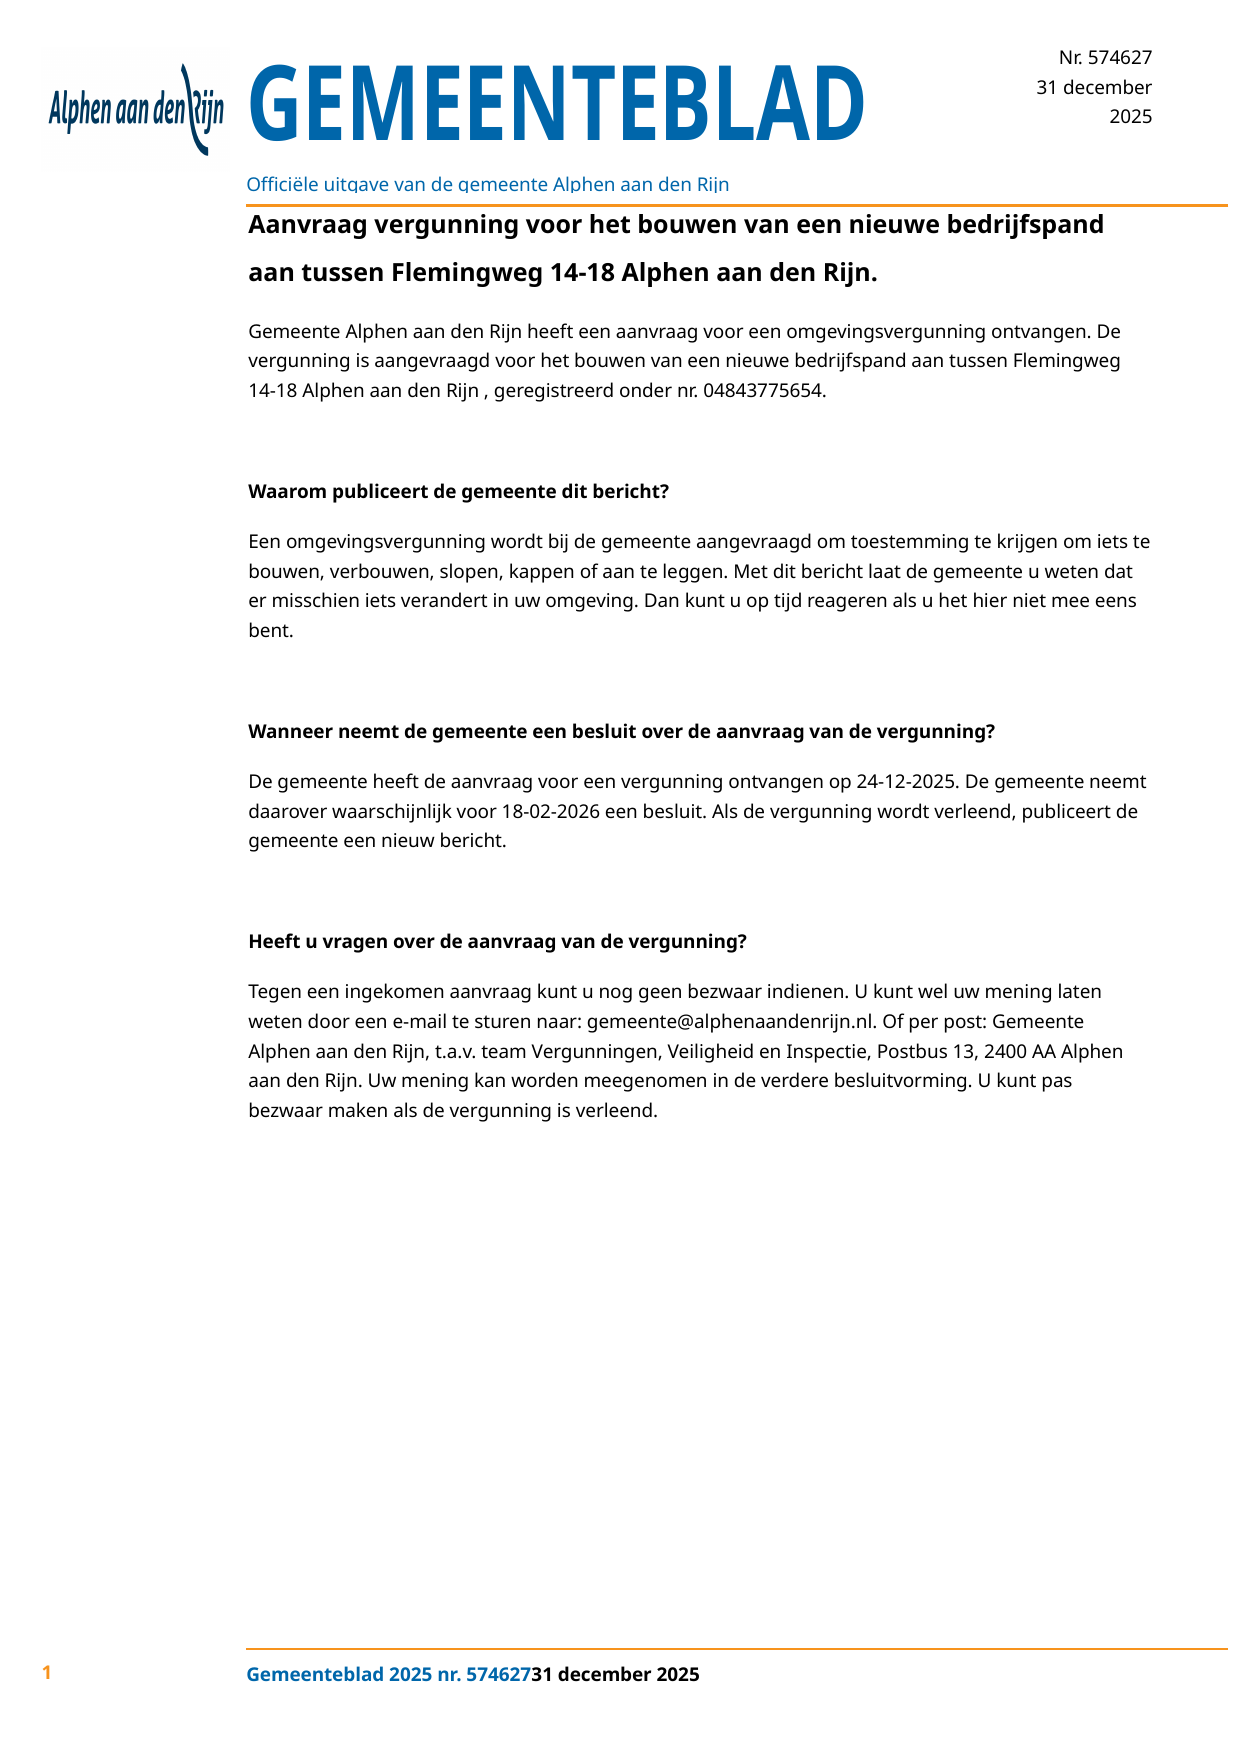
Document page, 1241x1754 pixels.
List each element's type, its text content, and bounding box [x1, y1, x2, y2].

text Gemeente Alphen aan den Rijn heeft een aanvraag voor een omgevingsvergunning ontvangen. De vergunning is aangevraagd voor het bouwen van een nieuwe bedrijfspand aan tussen Flemingweg 14-18 Alphen aan den Rijn , geregistreerd onder nr. 04843775654. [248, 318, 1152, 403]
picture [41, 47, 231, 172]
text De gemeente heeft de aanvraag voor een vergunning ontvangen op 24-12-2025. De gemeente neemt daarover waarschijnlijk voor 18-02-2026 een besluit. Als de vergunning wordt verleend, publiceert de gemeente een nieuw bericht. [248, 768, 1152, 853]
text Tegen een ingekomen aanvraag kunt u nog geen bezwaar indienen. U kunt wel uw mening laten weten door een e-mail te sturen naar: gemeente@alphenaandenrijn.nl. Of per post: Gemeente Alphen aan den Rijn, t.a.v. team Vergunningen, Veiligheid en Inspectie, Postbus 13, 2400 AA Alphen aan den Rijn. Uw mening kan worden meegenomen in de verdere besluitvorming. U kunt pas bezwaar maken als de vergunning is verleend. [248, 979, 1152, 1123]
text Wanneer neemt de gemeente een besluit over de aanvraag van de vergunning? [248, 718, 1152, 744]
text Heeft u vragen over de aanvraag van de vergunning? [248, 928, 1152, 954]
text Waarom publiceert de gemeente dit bericht? [248, 478, 1152, 504]
text Een omgevingsvergunning wordt bij de gemeente aangevraagd om toestemming te krijgen om iets te bouwen, verbouwen, slopen, kappen of aan te leggen. Met dit bericht laat de gemeente u weten dat er misschien iets verandert in uw omgeving. Dan kunt u op tijd reageren als u het hier niet mee eens bent. [248, 528, 1152, 643]
text Aanvraag vergunning voor het bouwen van een nieuwe bedrijfspand aan tussen Flemingweg 14-18 Alphen aan den Rijn. [248, 207, 1152, 288]
